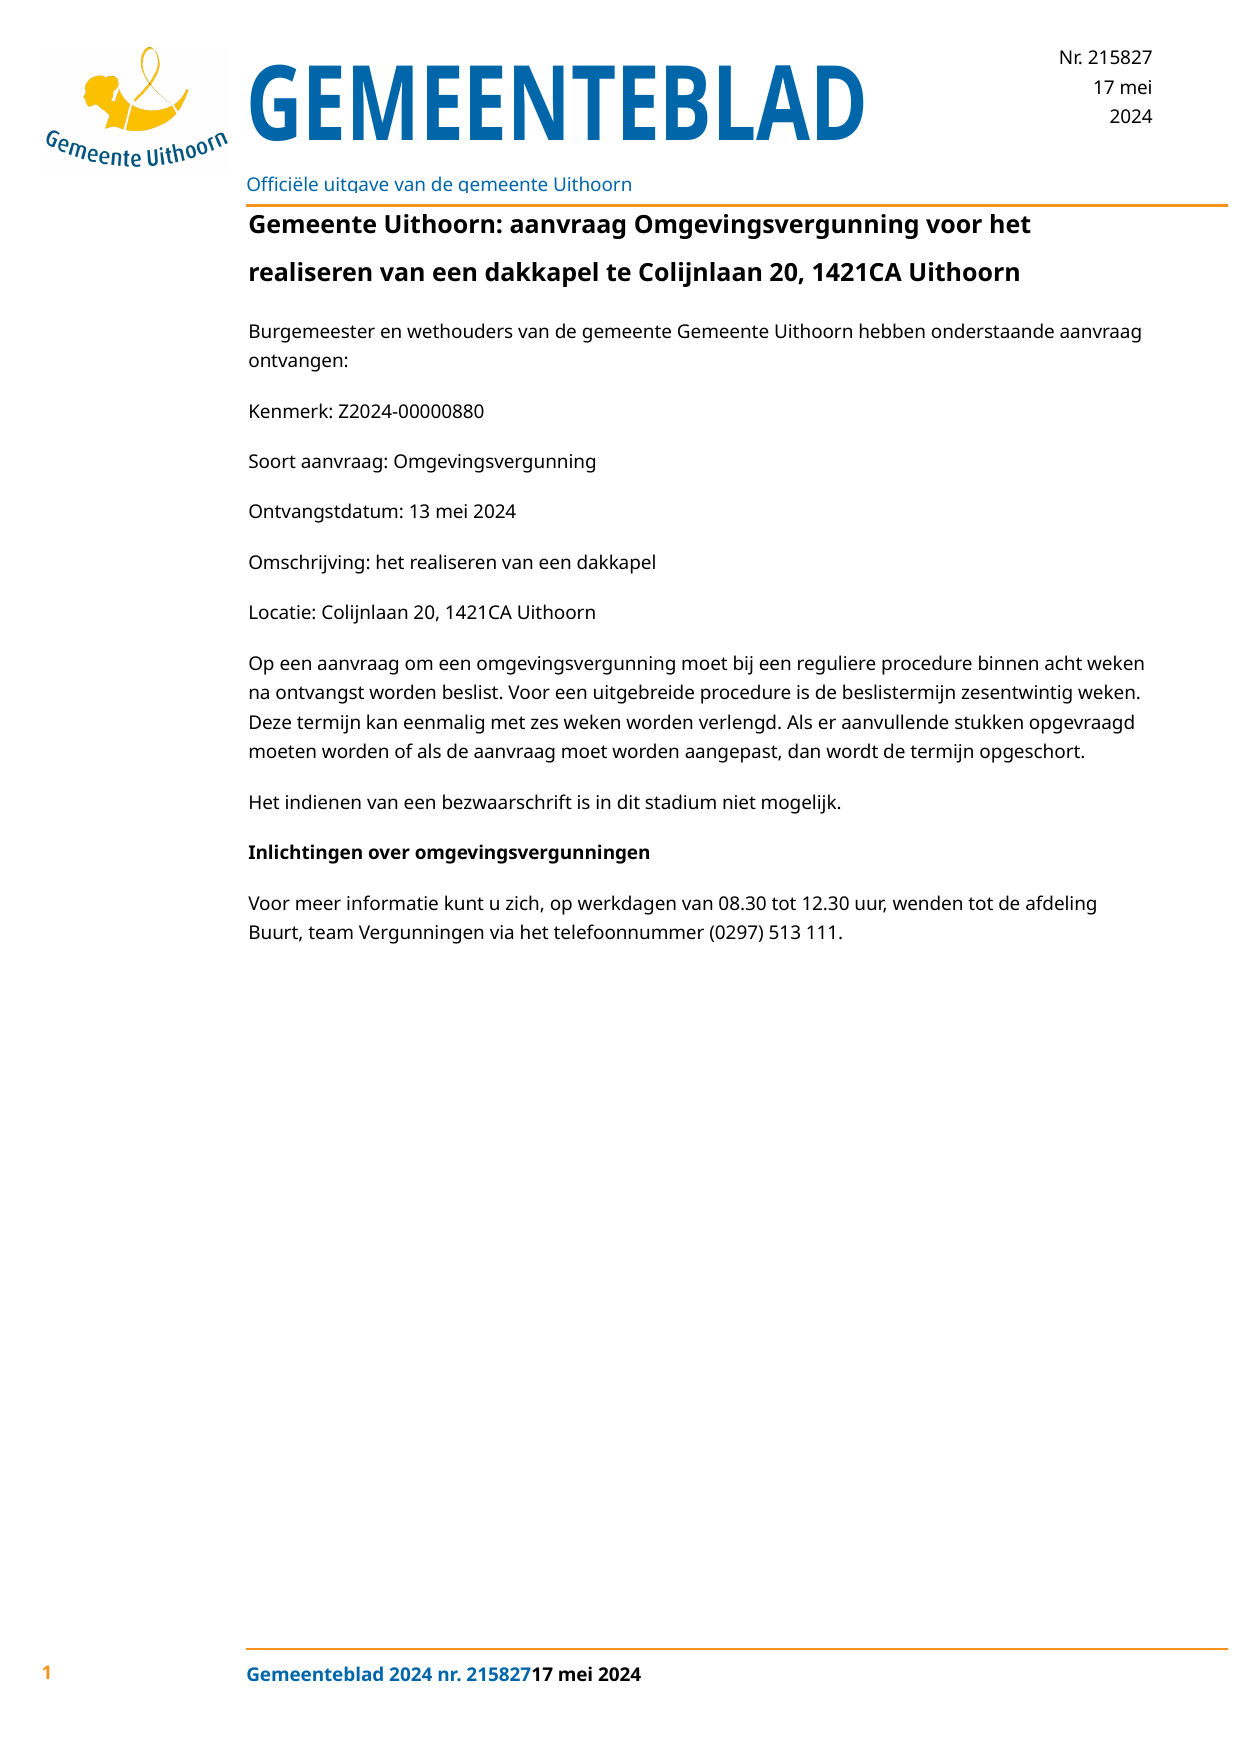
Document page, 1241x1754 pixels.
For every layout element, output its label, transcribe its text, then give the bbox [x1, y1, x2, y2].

text Gemeente Uithoorn: aanvraag Omgevingsvergunning voor het realiseren van een dakkapel te Colijnlaan 20, 1421CA Uithoorn [248, 207, 1152, 288]
text Inlichtingen over omgevingsvergunningen [248, 839, 1152, 865]
text Ontvangstdatum: 13 mei 2024 [248, 499, 1152, 524]
text Soort aanvraag: Omgevingsvergunning [248, 448, 1152, 474]
picture [41, 47, 231, 172]
text Op een aanvraag om een omgevingsvergunning moet bij een reguliere procedure binnen acht weken na ontvangst worden beslist. Voor een uitgebreide procedure is de beslistermijn zesentwintig weken. Deze termijn kan eenmalig met zes weken worden verlengd. Als er aanvullende stukken opgevraagd moeten worden of als de aanvraag moet worden aangepast, dan wordt de termijn opgeschort. [248, 650, 1152, 764]
text Omschrijving: het realiseren van een dakkapel [248, 549, 1152, 575]
text Voor meer informatie kunt u zich, op werkdagen van 08.30 tot 12.30 uur, wenden tot de afdeling Buurt, team Vergunningen via het telefoonnummer (0297) 513 111. [248, 890, 1152, 945]
text Het indienen van een bezwaarschrift is in dit stadium niet mogelijk. [248, 789, 1152, 815]
text Kenmerk: Z2024-00000880 [248, 398, 1152, 424]
text Burgemeester en wethouders van de gemeente Gemeente Uithoorn hebben onderstaande aanvraag ontvangen: [248, 318, 1152, 373]
text Locatie: Colijnlaan 20, 1421CA Uithoorn [248, 599, 1152, 625]
